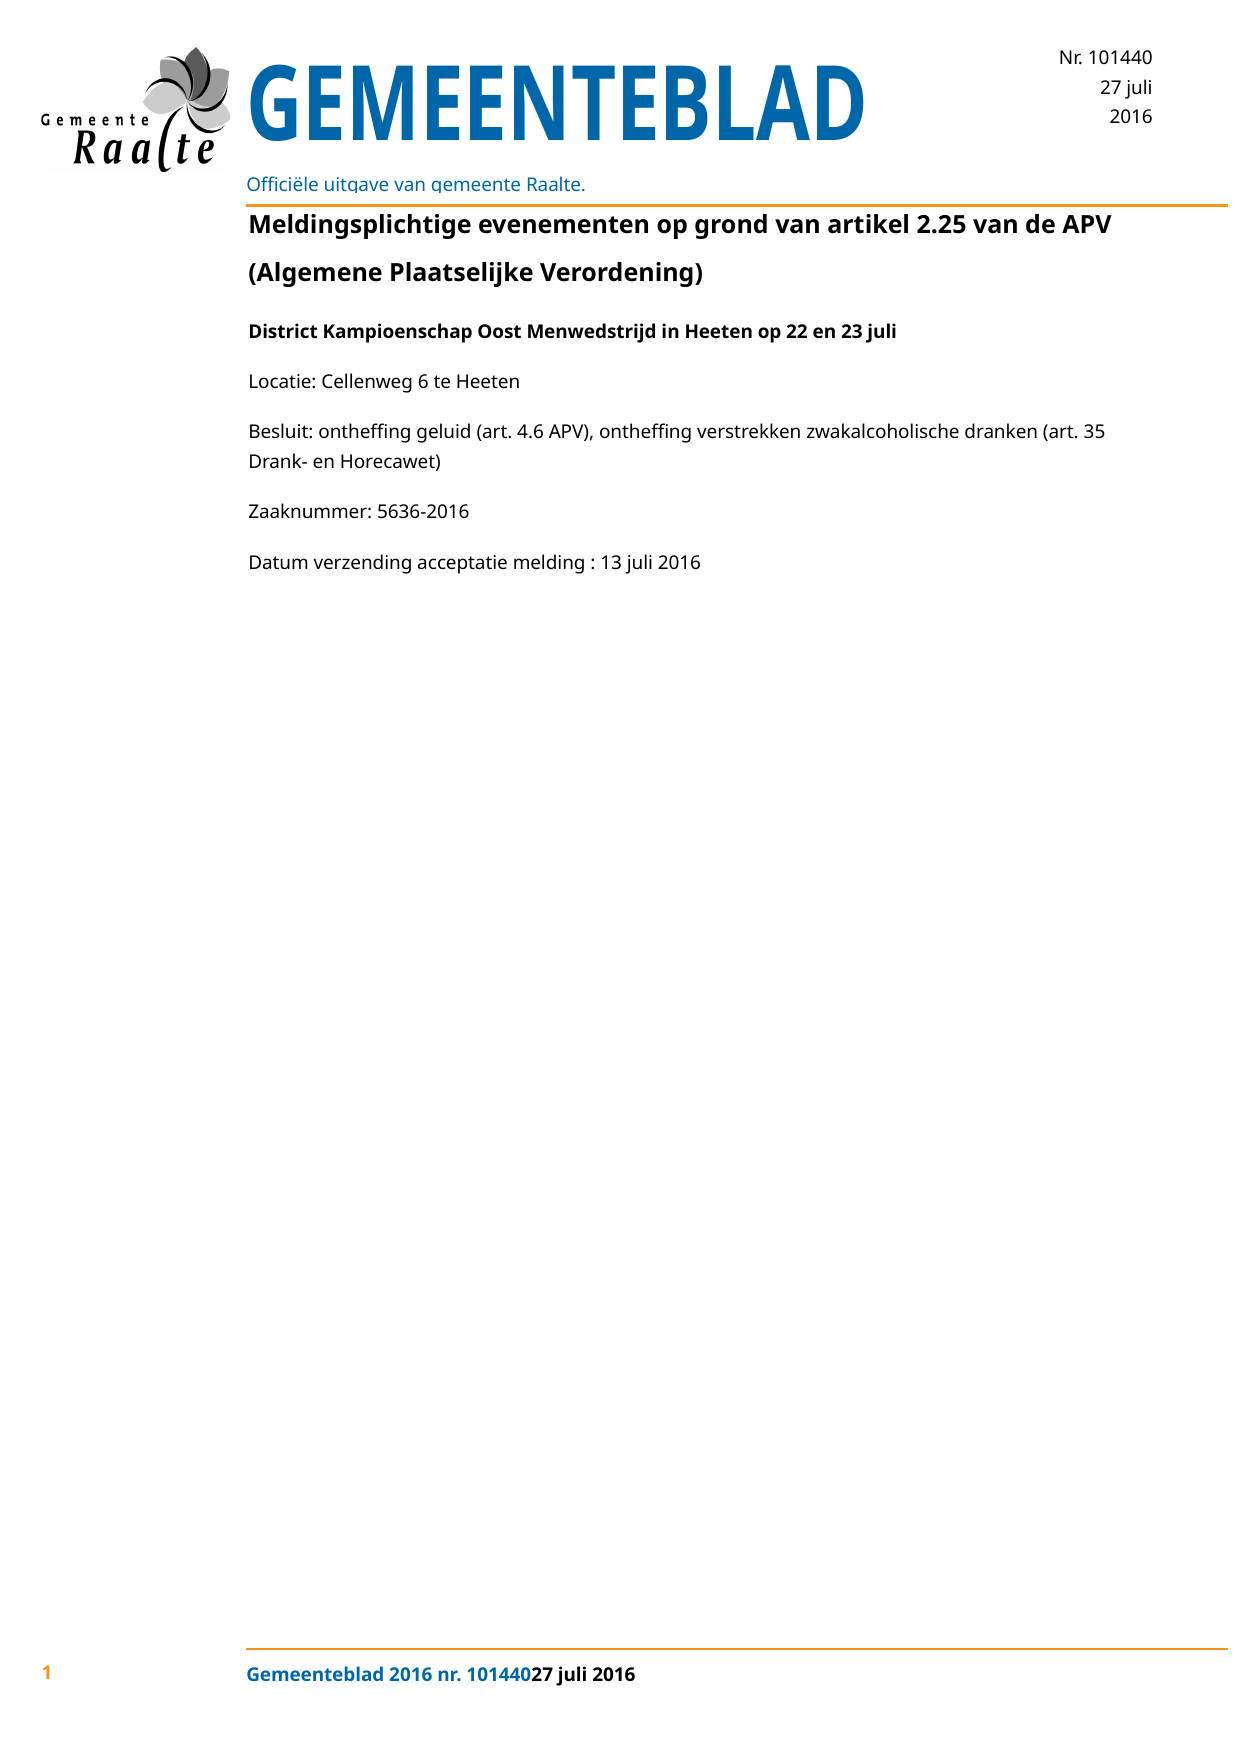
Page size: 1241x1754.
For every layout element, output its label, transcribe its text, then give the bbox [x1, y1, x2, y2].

text District Kampioenschap Oost Menwedstrijd in Heeten op 22 en 23 juli [248, 318, 1152, 344]
text Besluit: ontheffing geluid (art. 4.6 APV), ontheffing verstrekken zwakalcoholische dranken (art. 35 Drank- en Horecawet) [248, 419, 1152, 474]
text Meldingsplichtige evenementen op grond van artikel 2.25 van de APV (Algemene Plaatselijke Verordening) [248, 207, 1152, 288]
picture [41, 47, 231, 172]
text Datum verzending acceptatie melding : 13 juli 2016 [248, 549, 1152, 575]
text Locatie: Cellenweg 6 te Heeten [248, 368, 1152, 394]
text Zaaknummer: 5636-2016 [248, 499, 1152, 524]
